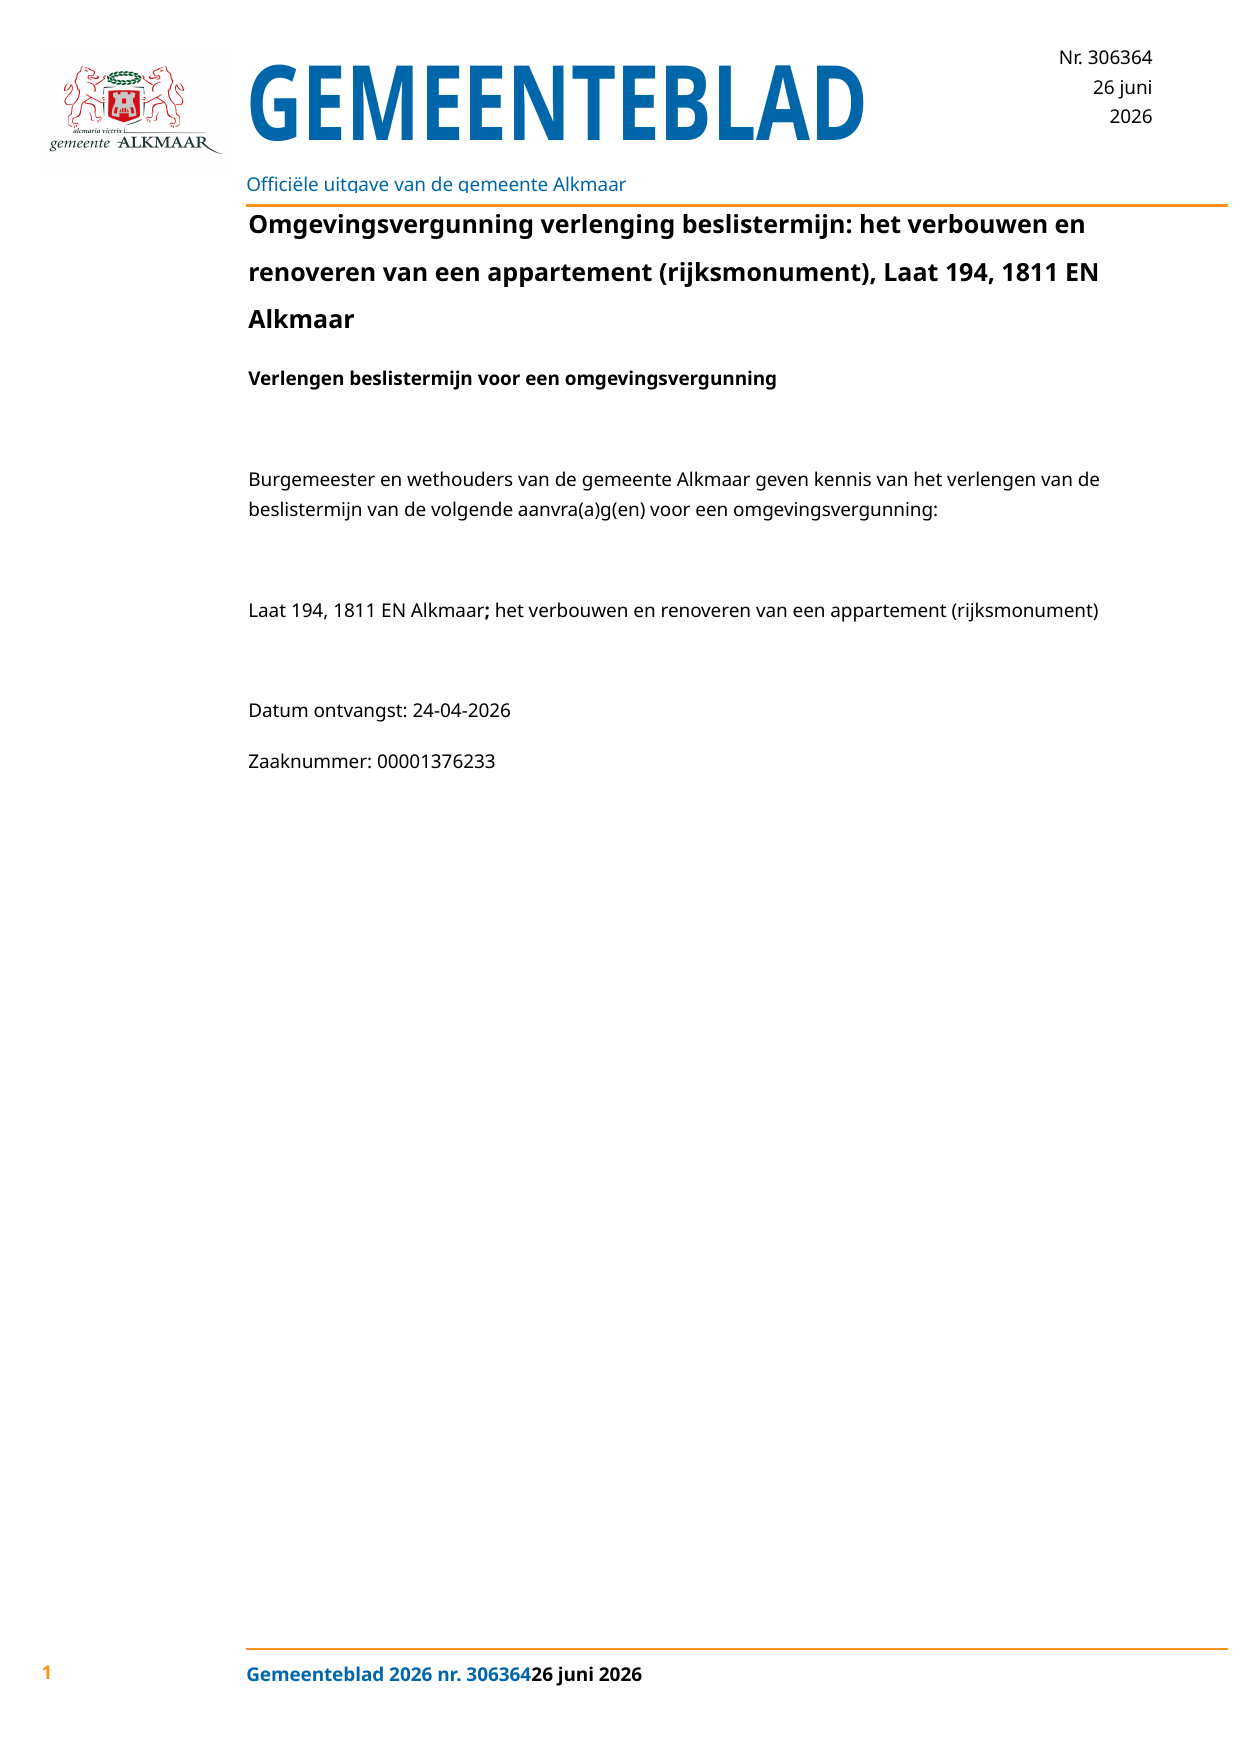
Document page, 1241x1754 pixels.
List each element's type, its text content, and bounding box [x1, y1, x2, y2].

text Verlengen beslistermijn voor een omgevingsvergunning [248, 366, 1152, 391]
picture [41, 47, 231, 172]
text Laat 194, 1811 EN Alkmaar; het verbouwen en renoveren van een appartement (rijksmonument) [248, 597, 1152, 622]
text Omgevingsvergunning verlenging beslistermijn: het verbouwen en renoveren van een appartement (rijksmonument), Laat 194, 1811 EN Alkmaar [248, 207, 1152, 336]
text Burgemeester en wethouders van de gemeente Alkmaar geven kennis van het verlengen van de beslistermijn van de volgende aanvra(a)g(en) voor een omgevingsvergunning: [248, 466, 1152, 522]
text Zaaknummer: 00001376233 [248, 748, 1152, 774]
text Datum ontvangst: 24-04-2026 [248, 698, 1152, 723]
